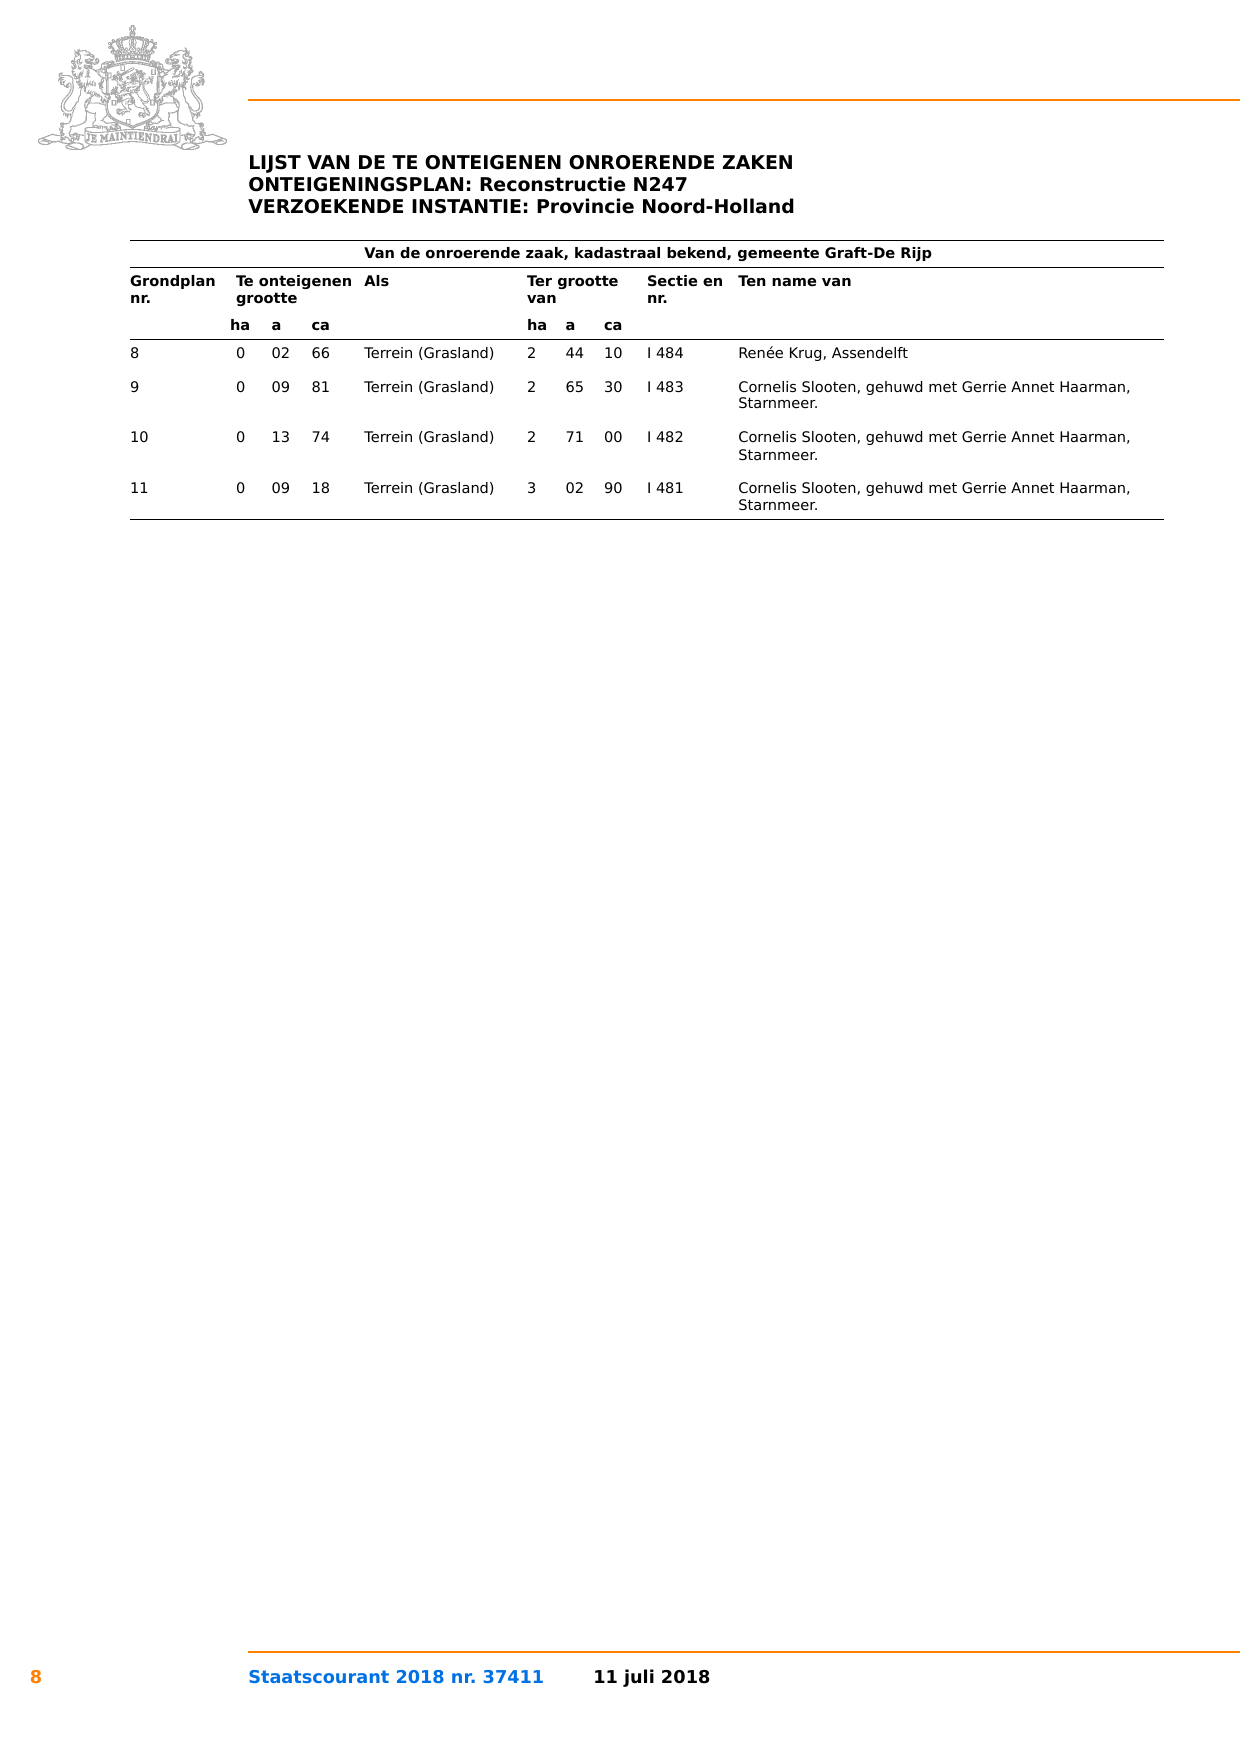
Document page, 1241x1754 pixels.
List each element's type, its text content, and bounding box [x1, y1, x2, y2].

table_cell [560, 361, 598, 378]
table_cell 8 [130, 340, 230, 361]
table_cell ca [598, 311, 641, 339]
table_cell 90 [598, 480, 641, 519]
table_cell 10 [598, 340, 641, 361]
table_cell 2 [521, 340, 559, 361]
table_cell [521, 361, 559, 378]
text ONTEIGENINGSPLAN: Reconstructie N247 [248, 174, 1163, 196]
table_cell I 484 [641, 340, 732, 361]
table_cell 02 [560, 480, 598, 519]
table_cell ha [521, 311, 559, 339]
table_cell 9 [130, 379, 230, 412]
table_cell 2 [521, 379, 559, 412]
table_cell [130, 413, 230, 429]
table_cell [305, 463, 358, 480]
table_cell [732, 361, 1163, 378]
table_cell 0 [230, 379, 265, 412]
table_cell [265, 361, 305, 378]
table_cell 81 [305, 379, 358, 412]
table_cell [732, 413, 1163, 429]
table_cell [230, 361, 265, 378]
table_cell Als [358, 268, 521, 339]
table_header Van de onroerende zaak, kadastraal bekend, gemeente Graft-De Rijp [358, 241, 1163, 267]
picture [38, 25, 227, 150]
table_cell Terrein (Grasland) [358, 429, 521, 463]
table_cell 00 [598, 429, 641, 463]
table_cell [130, 463, 230, 480]
table_cell [358, 463, 521, 480]
table_cell [230, 413, 265, 429]
table_cell Grondplan nr. [130, 268, 230, 339]
table_cell [521, 463, 559, 480]
table_cell Terrein (Grasland) [358, 480, 521, 519]
table_cell 0 [230, 340, 265, 361]
table_cell 11 [130, 480, 230, 519]
table_cell [641, 463, 732, 480]
table_cell 66 [305, 340, 358, 361]
table_cell [358, 361, 521, 378]
table_cell [560, 413, 598, 429]
table_cell ha [230, 311, 265, 339]
table_cell 0 [230, 429, 265, 463]
table_cell 44 [560, 340, 598, 361]
table_cell 09 [265, 379, 305, 412]
table_cell 13 [265, 429, 305, 463]
table_cell [358, 413, 521, 429]
table_cell 18 [305, 480, 358, 519]
table_cell [305, 413, 358, 429]
table_cell [598, 413, 641, 429]
table_cell 0 [230, 480, 265, 519]
table_cell [732, 463, 1163, 480]
table_cell Cornelis Slooten, gehuwd met Gerrie Annet Haarman, Starnmeer. [732, 480, 1163, 519]
table_cell 65 [560, 379, 598, 412]
table_cell [130, 361, 230, 378]
table_cell Renée Krug, Assendelft [732, 340, 1163, 361]
table_cell Terrein (Grasland) [358, 379, 521, 412]
table_cell 3 [521, 480, 559, 519]
table_cell I 482 [641, 429, 732, 463]
table_cell [598, 463, 641, 480]
table_cell [265, 413, 305, 429]
text LIJST VAN DE TE ONTEIGENEN ONROERENDE ZAKEN [248, 152, 1163, 174]
table_cell Ter grootte van [521, 268, 641, 311]
table_cell 10 [130, 429, 230, 463]
table_cell 30 [598, 379, 641, 412]
table_header [130, 241, 358, 267]
table_cell Te onteigenen grootte [230, 268, 358, 311]
table_cell ca [305, 311, 358, 339]
table_cell I 481 [641, 480, 732, 519]
table_cell 2 [521, 429, 559, 463]
text VERZOEKENDE INSTANTIE: Provincie Noord-Holland [248, 196, 1163, 218]
table_cell Cornelis Slooten, gehuwd met Gerrie Annet Haarman, Starnmeer. [732, 379, 1163, 412]
table_cell [265, 463, 305, 480]
table_cell Ten name van [732, 268, 1163, 339]
table_cell [641, 361, 732, 378]
table_cell I 483 [641, 379, 732, 412]
table_cell 71 [560, 429, 598, 463]
table_cell a [265, 311, 305, 339]
table_cell 74 [305, 429, 358, 463]
table_cell 02 [265, 340, 305, 361]
table_cell [230, 463, 265, 480]
table_cell Sectie en nr. [641, 268, 732, 339]
table_cell 09 [265, 480, 305, 519]
table_cell Terrein (Grasland) [358, 340, 521, 361]
table_cell [598, 361, 641, 378]
table_cell [641, 413, 732, 429]
table_cell Cornelis Slooten, gehuwd met Gerrie Annet Haarman, Starnmeer. [732, 429, 1163, 463]
table_cell [521, 413, 559, 429]
table_cell a [560, 311, 598, 339]
table_cell [305, 361, 358, 378]
table_cell [560, 463, 598, 480]
